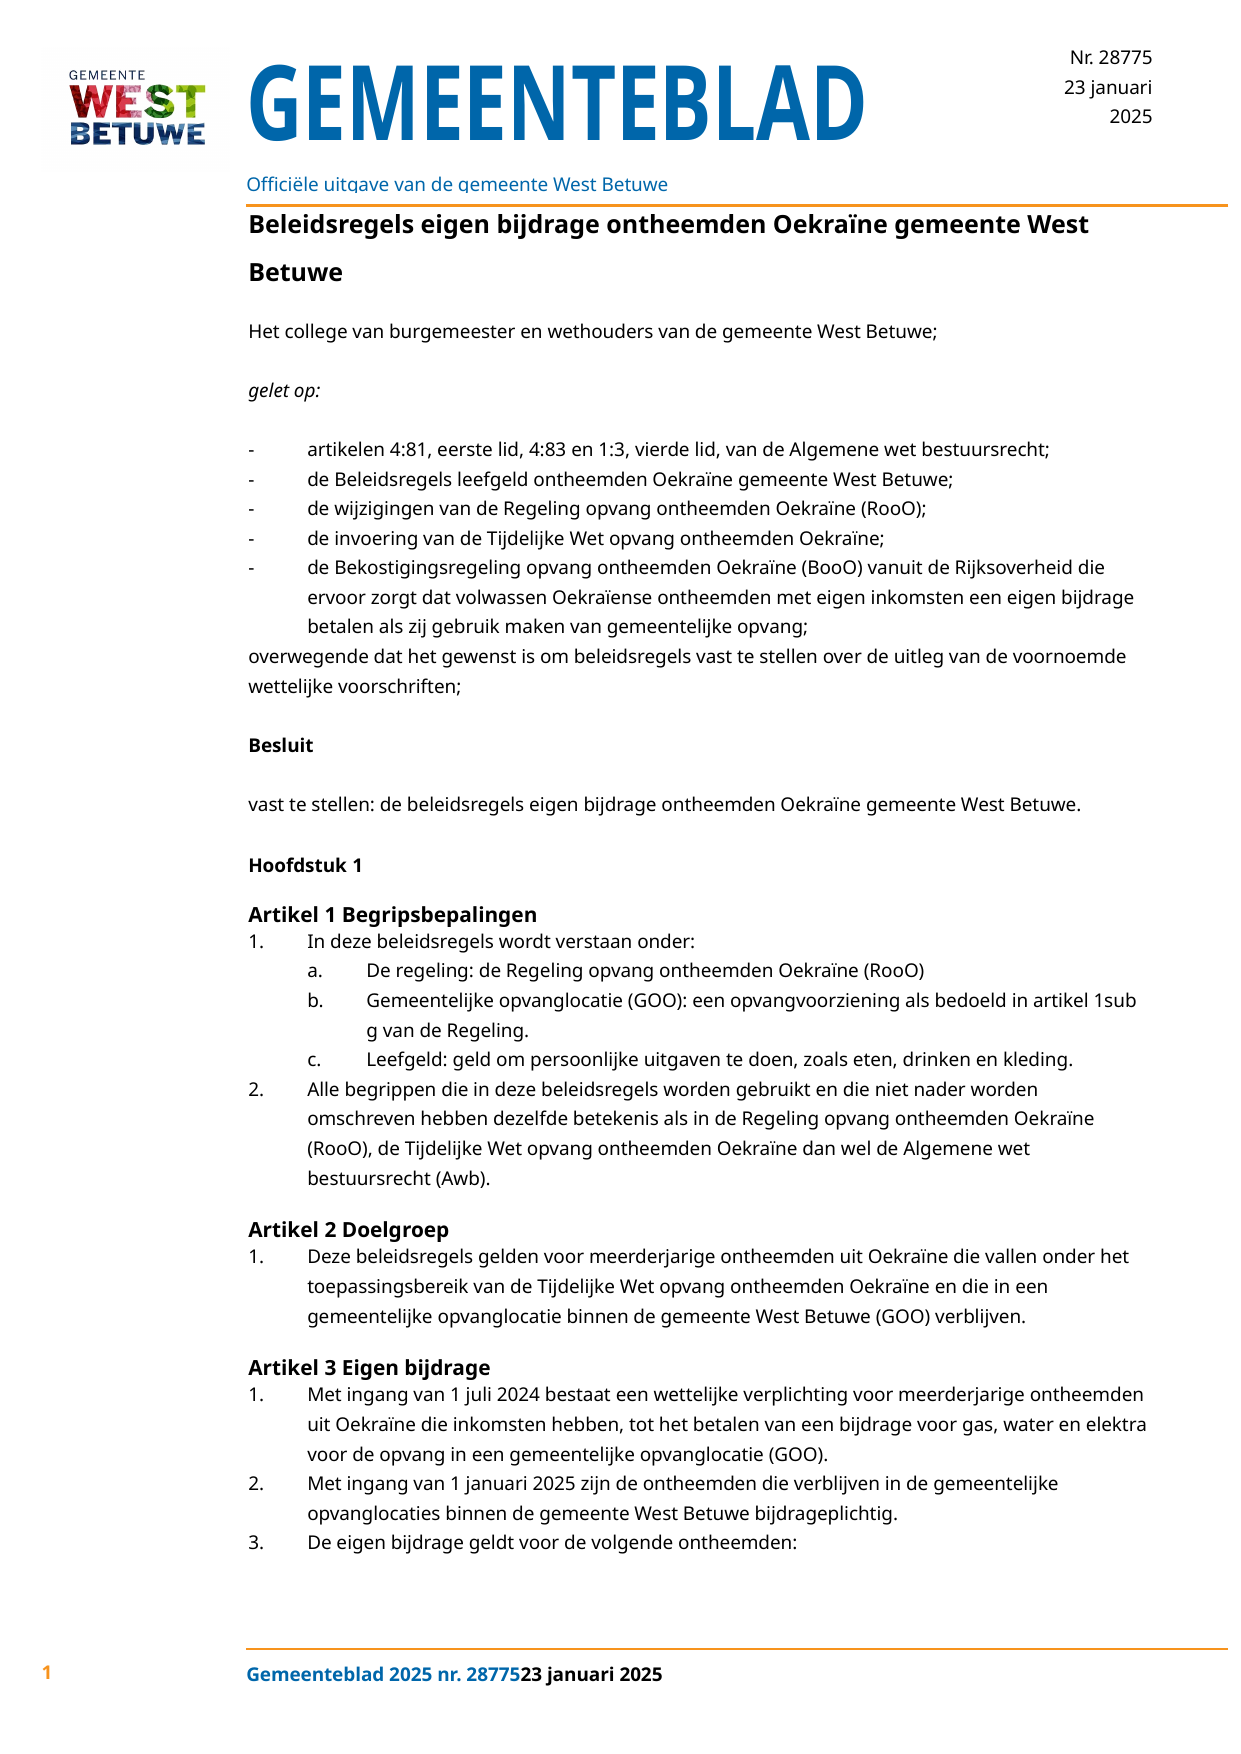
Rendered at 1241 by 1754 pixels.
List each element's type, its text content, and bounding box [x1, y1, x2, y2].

list De regeling: de Regeling opvang ontheemden Oekraïne (RooO) [307, 958, 1152, 983]
list Met ingang van 1 juli 2024 bestaat een wettelijke verplichting voor meerderjarige ontheemden uit Oekraïne die inkomsten hebben, tot het betalen van een bijdrage voor gas, water en elektra voor de opvang in een gemeentelijke opvanglocatie (GOO). [248, 1382, 1152, 1467]
list de wijzigingen van de Regeling opvang ontheemden Oekraïne (RooO); [248, 495, 1152, 521]
list Deze beleidsregels gelden voor meerderjarige ontheemden uit Oekraïne die vallen onder het toepassingsbereik van de Tijdelijke Wet opvang ontheemden Oekraïne en die in een gemeentelijke opvanglocatie binnen de gemeente West Betuwe (GOO) verblijven. [248, 1244, 1152, 1328]
list artikelen 4:81, eerste lid, 4:83 en 1:3, vierde lid, van de Algemene wet bestuursrecht; [248, 436, 1152, 462]
text overwegende dat het gewenst is om beleidsregels vast te stellen over de uitleg van de voornoemde wettelijke voorschriften; [248, 643, 1152, 699]
text Artikel 3 Eigen bijdrage [248, 1353, 1152, 1382]
list Met ingang van 1 januari 2025 zijn de ontheemden die verblijven in de gemeentelijke opvanglocaties binnen de gemeente West Betuwe bijdrageplichtig. [248, 1470, 1152, 1526]
text Hoofdstuk 1 [248, 850, 1152, 879]
text vast te stellen: de beleidsregels eigen bijdrage ontheemden Oekraïne gemeente West Betuwe. [248, 791, 1152, 817]
list de Beleidsregels leefgeld ontheemden Oekraïne gemeente West Betuwe; [248, 466, 1152, 492]
text Besluit [248, 732, 1152, 758]
list Gemeentelijke opvanglocatie (GOO): een opvangvoorziening als bedoeld in artikel 1sub g van de Regeling. [307, 987, 1152, 1043]
picture [41, 47, 231, 172]
list Leefgeld: geld om persoonlijke uitgaven te doen, zoals eten, drinken en kleding. [307, 1046, 1152, 1072]
list de Bekostigingsregeling opvang ontheemden Oekraïne (BooO) vanuit de Rijksoverheid die ervoor zorgt dat volwassen Oekraïense ontheemden met eigen inkomsten een eigen bijdrage betalen als zij gebruik maken van gemeentelijke opvang; [248, 554, 1152, 639]
text Artikel 1 Begripsbepalingen [248, 900, 1152, 928]
list Alle begrippen die in deze beleidsregels worden gebruikt en die niet nader worden omschreven hebben dezelfde betekenis als in de Regeling opvang ontheemden Oekraïne (RooO), de Tijdelijke Wet opvang ontheemden Oekraïne dan wel de Algemene wet bestuursrecht (Awb). [248, 1076, 1152, 1191]
list De eigen bijdrage geldt voor de volgende ontheemden: [248, 1529, 1152, 1555]
list In deze beleidsregels wordt verstaan onder: [248, 928, 1152, 954]
text Artikel 2 Doelgroep [248, 1215, 1152, 1244]
text Beleidsregels eigen bijdrage ontheemden Oekraïne gemeente West Betuwe [248, 207, 1152, 288]
list de invoering van de Tijdelijke Wet opvang ontheemden Oekraïne; [248, 525, 1152, 551]
text Het college van burgemeester en wethouders van de gemeente West Betuwe; [248, 318, 1152, 344]
text gelet op: [248, 377, 1152, 403]
